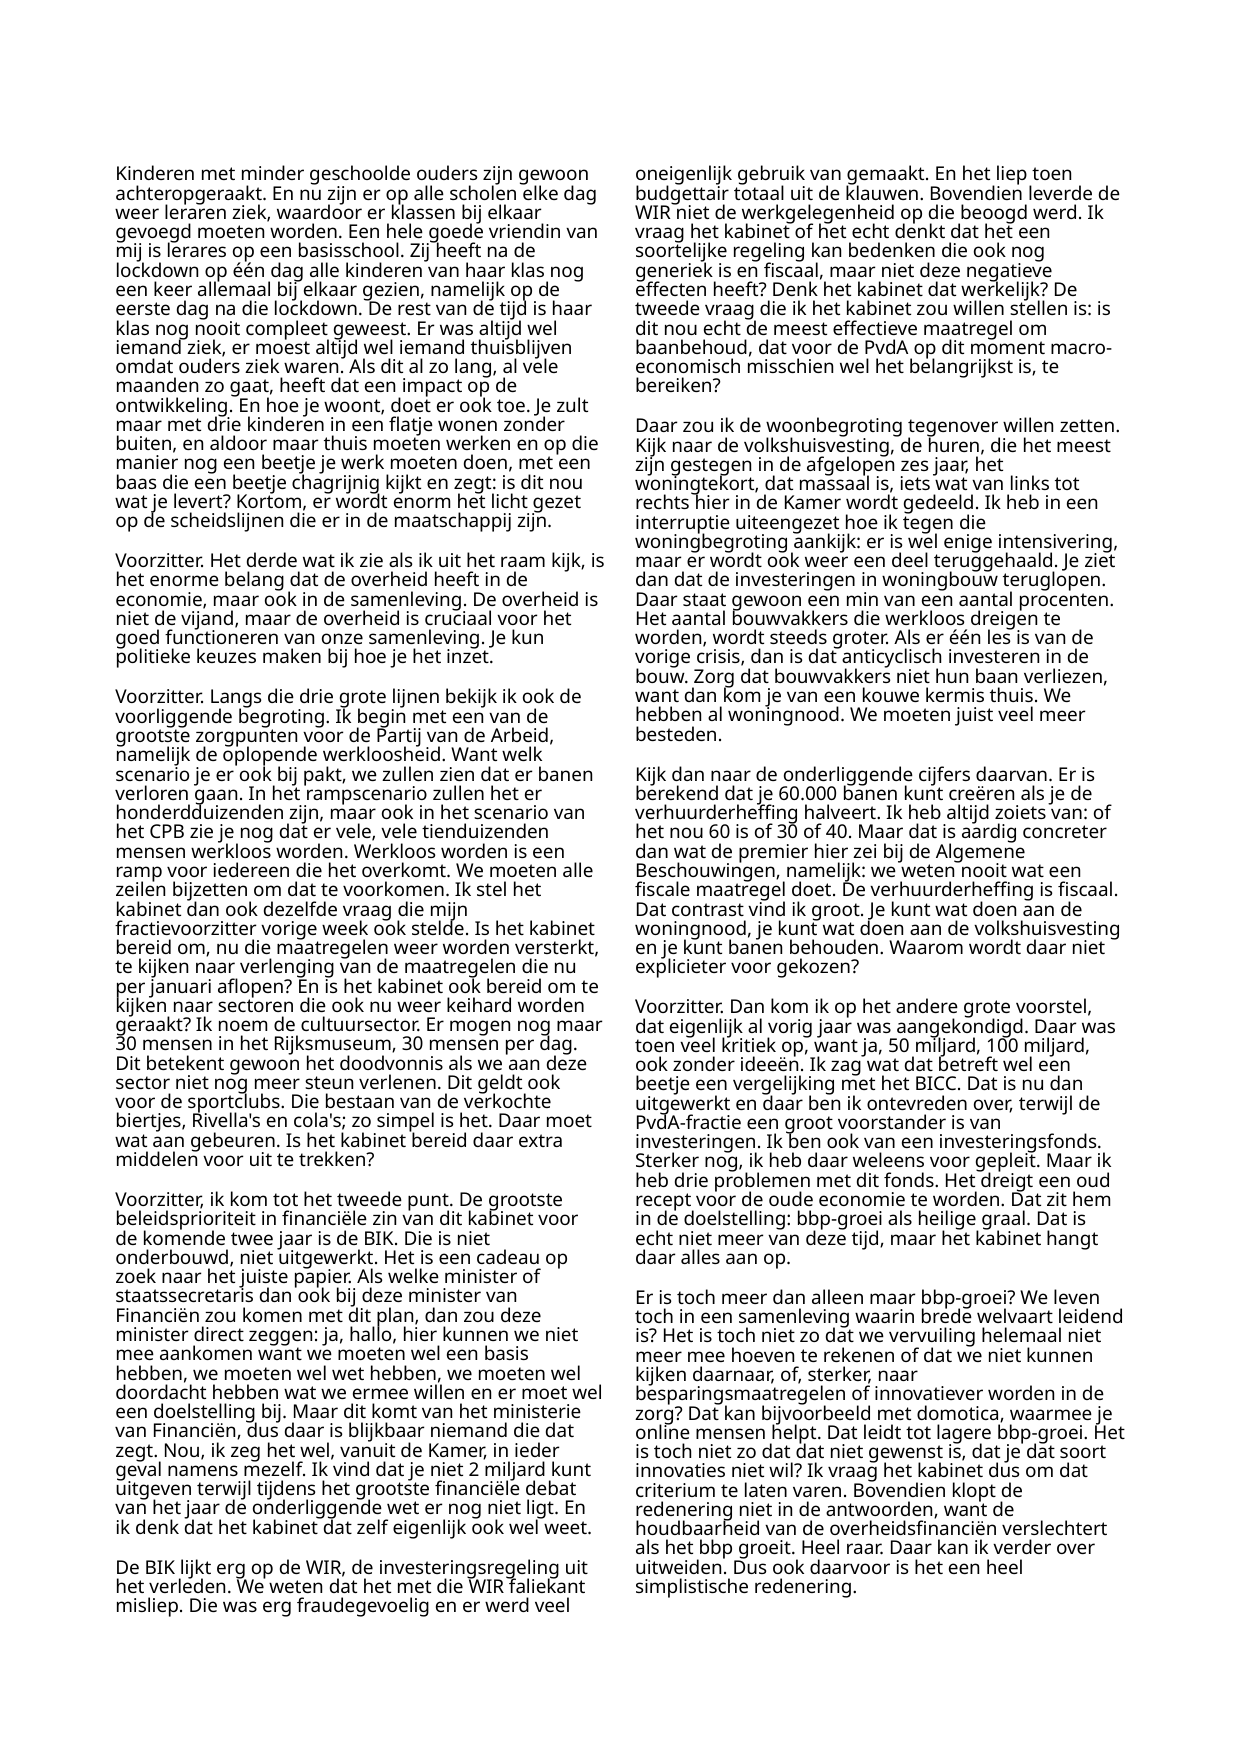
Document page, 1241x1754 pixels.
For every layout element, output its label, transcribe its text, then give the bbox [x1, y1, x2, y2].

text Kinderen met minder geschoolde ouders zijn gewoon achteropgeraakt. En nu zijn er op alle scholen elke dag weer leraren ziek, waardoor er klassen bij elkaar gevoegd moeten worden. Een hele goede vriendin van mij is lerares op een basisschool. Zij heeft na de lockdown op één dag alle kinderen van haar klas nog een keer allemaal bij elkaar gezien, namelijk op de eerste dag na die lockdown. De rest van de tijd is haar klas nog nooit compleet geweest. Er was altijd wel iemand ziek, er moest altijd wel iemand thuisblijven omdat ouders ziek waren. Als dit al zo lang, al vele maanden zo gaat, heeft dat een impact op de ontwikkeling. En hoe je woont, doet er ook toe. Je zult maar met drie kinderen in een flatje wonen zonder buiten, en aldoor maar thuis moeten werken en op die manier nog een beetje je werk moeten doen, met een baas die een beetje chagrijnig kijkt en zegt: is dit nou wat je levert? Kortom, er wordt enorm het licht gezet op de scheidslijnen die er in de maatschappij zijn. [115, 165, 605, 531]
text Voorzitter. Langs die drie grote lijnen bekijk ik ook de voorliggende begroting. Ik begin met een van de grootste zorgpunten voor de Partij van de Arbeid, namelijk de oplopende werkloosheid. Want welk scenario je er ook bij pakt, we zullen zien dat er banen verloren gaan. In het rampscenario zullen het er honderdduizenden zijn, maar ook in het scenario van het CPB zie je nog dat er vele, vele tienduizenden mensen werkloos worden. Werkloos worden is een ramp voor iedereen die het overkomt. We moeten alle zeilen bijzetten om dat te voorkomen. Ik stel het kabinet dan ook dezelfde vraag die mijn fractievoorzitter vorige week ook stelde. Is het kabinet bereid om, nu die maatregelen weer worden versterkt, te kijken naar verlenging van de maatregelen die nu per januari aflopen? En is het kabinet ook bereid om te kijken naar sectoren die ook nu weer keihard worden geraakt? Ik noem de cultuursector. Er mogen nog maar 30 mensen in het Rijksmuseum, 30 mensen per dag. Dit betekent gewoon het doodvonnis als we aan deze sector niet nog meer steun verlenen. Dit geldt ook voor de sportclubs. Die bestaan van de verkochte biertjes, Rivella's en cola's; zo simpel is het. Daar moet wat aan gebeuren. Is het kabinet bereid daar extra middelen voor uit te trekken? [115, 688, 605, 1170]
text De BIK lijkt erg op de WIR, de investeringsregeling uit het verleden. We weten dat het met die WIR faliekant misliep. Die was erg fraudegevoelig en er werd veel [115, 1559, 605, 1616]
text Kijk dan naar de onderliggende cijfers daarvan. Er is berekend dat je 60.000 banen kunt creëren als je de verhuurderheffing halveert. Ik heb altijd zoiets van: of het nou 60 is of 30 of 40. Maar dat is aardig concreter dan wat de premier hier zei bij de Algemene Beschouwingen, namelijk: we weten nooit wat een fiscale maatregel doet. De verhuurderheffing is fiscaal. Dat contrast vind ik groot. Je kunt wat doen aan de woningnood, je kunt wat doen aan de volkshuisvesting en je kunt banen behouden. Waarom wordt daar niet explicieter voor gekozen? [635, 766, 1125, 978]
text Daar zou ik de woonbegroting tegenover willen zetten. Kijk naar de volkshuisvesting, de huren, die het meest zijn gestegen in de afgelopen zes jaar, het woningtekort, dat massaal is, iets wat van links tot rechts hier in de Kamer wordt gedeeld. Ik heb in een interruptie uiteengezet hoe ik tegen die woningbegroting aankijk: er is wel enige intensivering, maar er wordt ook weer een deel teruggehaald. Je ziet dan dat de investeringen in woningbouw teruglopen. Daar staat gewoon een min van een aantal procenten. Het aantal bouwvakkers die werkloos dreigen te worden, wordt steeds groter. Als er één les is van de vorige crisis, dan is dat anticyclisch investeren in de bouw. Zorg dat bouwvakkers niet hun baan verliezen, want dan kom je van een kouwe kermis thuis. We hebben al woningnood. We moeten juist veel meer besteden. [635, 417, 1125, 745]
text Voorzitter. Het derde wat ik zie als ik uit het raam kijk, is het enorme belang dat de overheid heeft in de economie, maar ook in de samenleving. De overheid is niet de vijand, maar de overheid is cruciaal voor het goed functioneren van onze samenleving. Je kun politieke keuzes maken bij hoe je het inzet. [115, 552, 605, 668]
text oneigenlijk gebruik van gemaakt. En het liep toen budgettair totaal uit de klauwen. Bovendien leverde de WIR niet de werkgelegenheid op die beoogd werd. Ik vraag het kabinet of het echt denkt dat het een soortelijke regeling kan bedenken die ook nog generiek is en fiscaal, maar niet deze negatieve effecten heeft? Denk het kabinet dat werkelijk? De tweede vraag die ik het kabinet zou willen stellen is: is dit nou echt de meest effectieve maatregel om baanbehoud, dat voor de PvdA op dit moment macro-economisch misschien wel het belangrijkst is, te bereiken? [635, 165, 1125, 397]
text Voorzitter, ik kom tot het tweede punt. De grootste beleidsprioriteit in financiële zin van dit kabinet voor de komende twee jaar is de BIK. Die is niet onderbouwd, niet uitgewerkt. Het is een cadeau op zoek naar het juiste papier. Als welke minister of staatssecretaris dan ook bij deze minister van Financiën zou komen met dit plan, dan zou deze minister direct zeggen: ja, hallo, hier kunnen we niet mee aankomen want we moeten wel een basis hebben, we moeten wel wet hebben, we moeten wel doordacht hebben wat we ermee willen en er moet wel een doelstelling bij. Maar dit komt van het ministerie van Financiën, dus daar is blijkbaar niemand die dat zegt. Nou, ik zeg het wel, vanuit de Kamer, in ieder geval namens mezelf. Ik vind dat je niet 2 miljard kunt uitgeven terwijl tijdens het grootste financiële debat van het jaar de onderliggende wet er nog niet ligt. En ik denk dat het kabinet dat zelf eigenlijk ook wel weet. [115, 1191, 605, 1538]
text Er is toch meer dan alleen maar bbp-groei? We leven toch in een samenleving waarin brede welvaart leidend is? Het is toch niet zo dat we vervuiling helemaal niet meer mee hoeven te rekenen of dat we niet kunnen kijken daarnaar, of, sterker, naar besparingsmaatregelen of innovatiever worden in de zorg? Dat kan bijvoorbeeld met domotica, waarmee je online mensen helpt. Dat leidt tot lagere bbp-groei. Het is toch niet zo dat dat niet gewenst is, dat je dat soort innovaties niet wil? Ik vraag het kabinet dus om dat criterium te laten varen. Bovendien klopt de redenering niet in de antwoorden, want de houdbaarheid van de overheidsfinanciën verslechtert als het bbp groeit. Heel raar. Daar kan ik verder over uitweiden. Dus ook daarvoor is het een heel simplistische redenering. [635, 1289, 1125, 1597]
text Voorzitter. Dan kom ik op het andere grote voorstel, dat eigenlijk al vorig jaar was aangekondigd. Daar was toen veel kritiek op, want ja, 50 miljard, 100 miljard, ook zonder ideeën. Ik zag wat dat betreft wel een beetje een vergelijking met het BICC. Dat is nu dan uitgewerkt en daar ben ik ontevreden over, terwijl de PvdA-fractie een groot voorstander is van investeringen. Ik ben ook van een investeringsfonds. Sterker nog, ik heb daar weleens voor gepleit. Maar ik heb drie problemen met dit fonds. Het dreigt een oud recept voor de oude economie te worden. Dat zit hem in de doelstelling: bbp-groei als heilige graal. Dat is echt niet meer van deze tijd, maar het kabinet hangt daar alles aan op. [635, 998, 1125, 1268]
